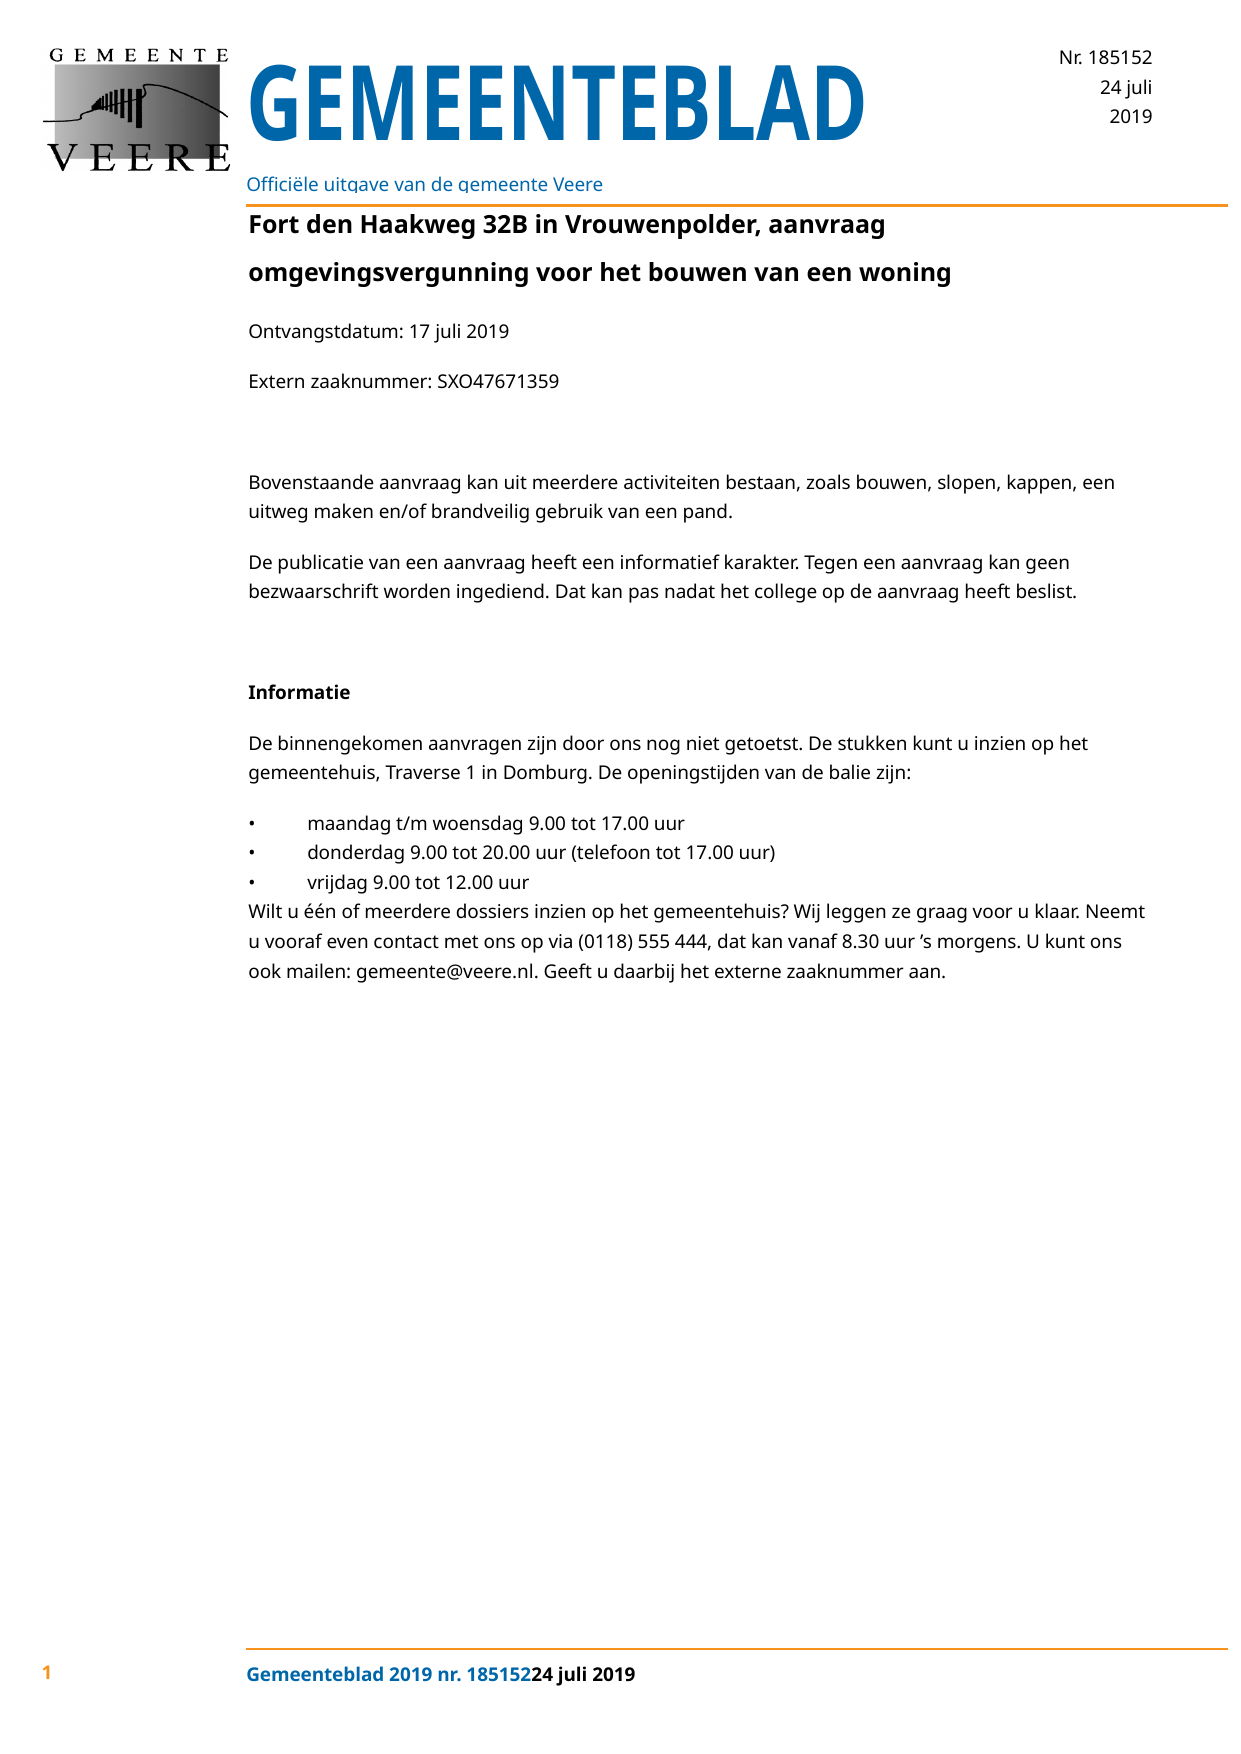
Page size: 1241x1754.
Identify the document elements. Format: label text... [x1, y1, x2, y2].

text Fort den Haakweg 32B in Vrouwenpolder, aanvraag omgevingsvergunning voor het bouwen van een woning [248, 207, 1152, 288]
text Ontvangstdatum: 17 juli 2019 [248, 318, 1152, 344]
text Wilt u één of meerdere dossiers inzien op het gemeentehuis? Wij leggen ze graag voor u klaar. Neemt u vooraf even contact met ons op via (0118) 555 444, dat kan vanaf 8.30 uur ’s morgens. U kunt ons ook mailen: gemeente@veere.nl. Geeft u daarbij het externe zaaknummer aan. [248, 899, 1152, 984]
text De publicatie van een aanvraag heeft een informatief karakter. Tegen een aanvraag kan geen bezwaarschrift worden ingediend. Dat kan pas nadat het college op de aanvraag heeft beslist. [248, 549, 1152, 604]
list vrijdag 9.00 tot 12.00 uur [248, 869, 1152, 895]
text Extern zaaknummer: SXO47671359 [248, 368, 1152, 394]
text Bovenstaande aanvraag kan uit meerdere activiteiten bestaan, zoals bouwen, slopen, kappen, een uitweg maken en/of brandveilig gebruik van een pand. [248, 469, 1152, 524]
picture [41, 47, 231, 172]
text De binnengekomen aanvragen zijn door ons nog niet getoetst. De stukken kunt u inzien op het gemeentehuis, Traverse 1 in Domburg. De openingstijden van de balie zijn: [248, 730, 1152, 785]
text Informatie [248, 679, 1152, 705]
list donderdag 9.00 tot 20.00 uur (telefoon tot 17.00 uur) [248, 839, 1152, 865]
list maandag t/m woensdag 9.00 tot 17.00 uur [248, 810, 1152, 836]
